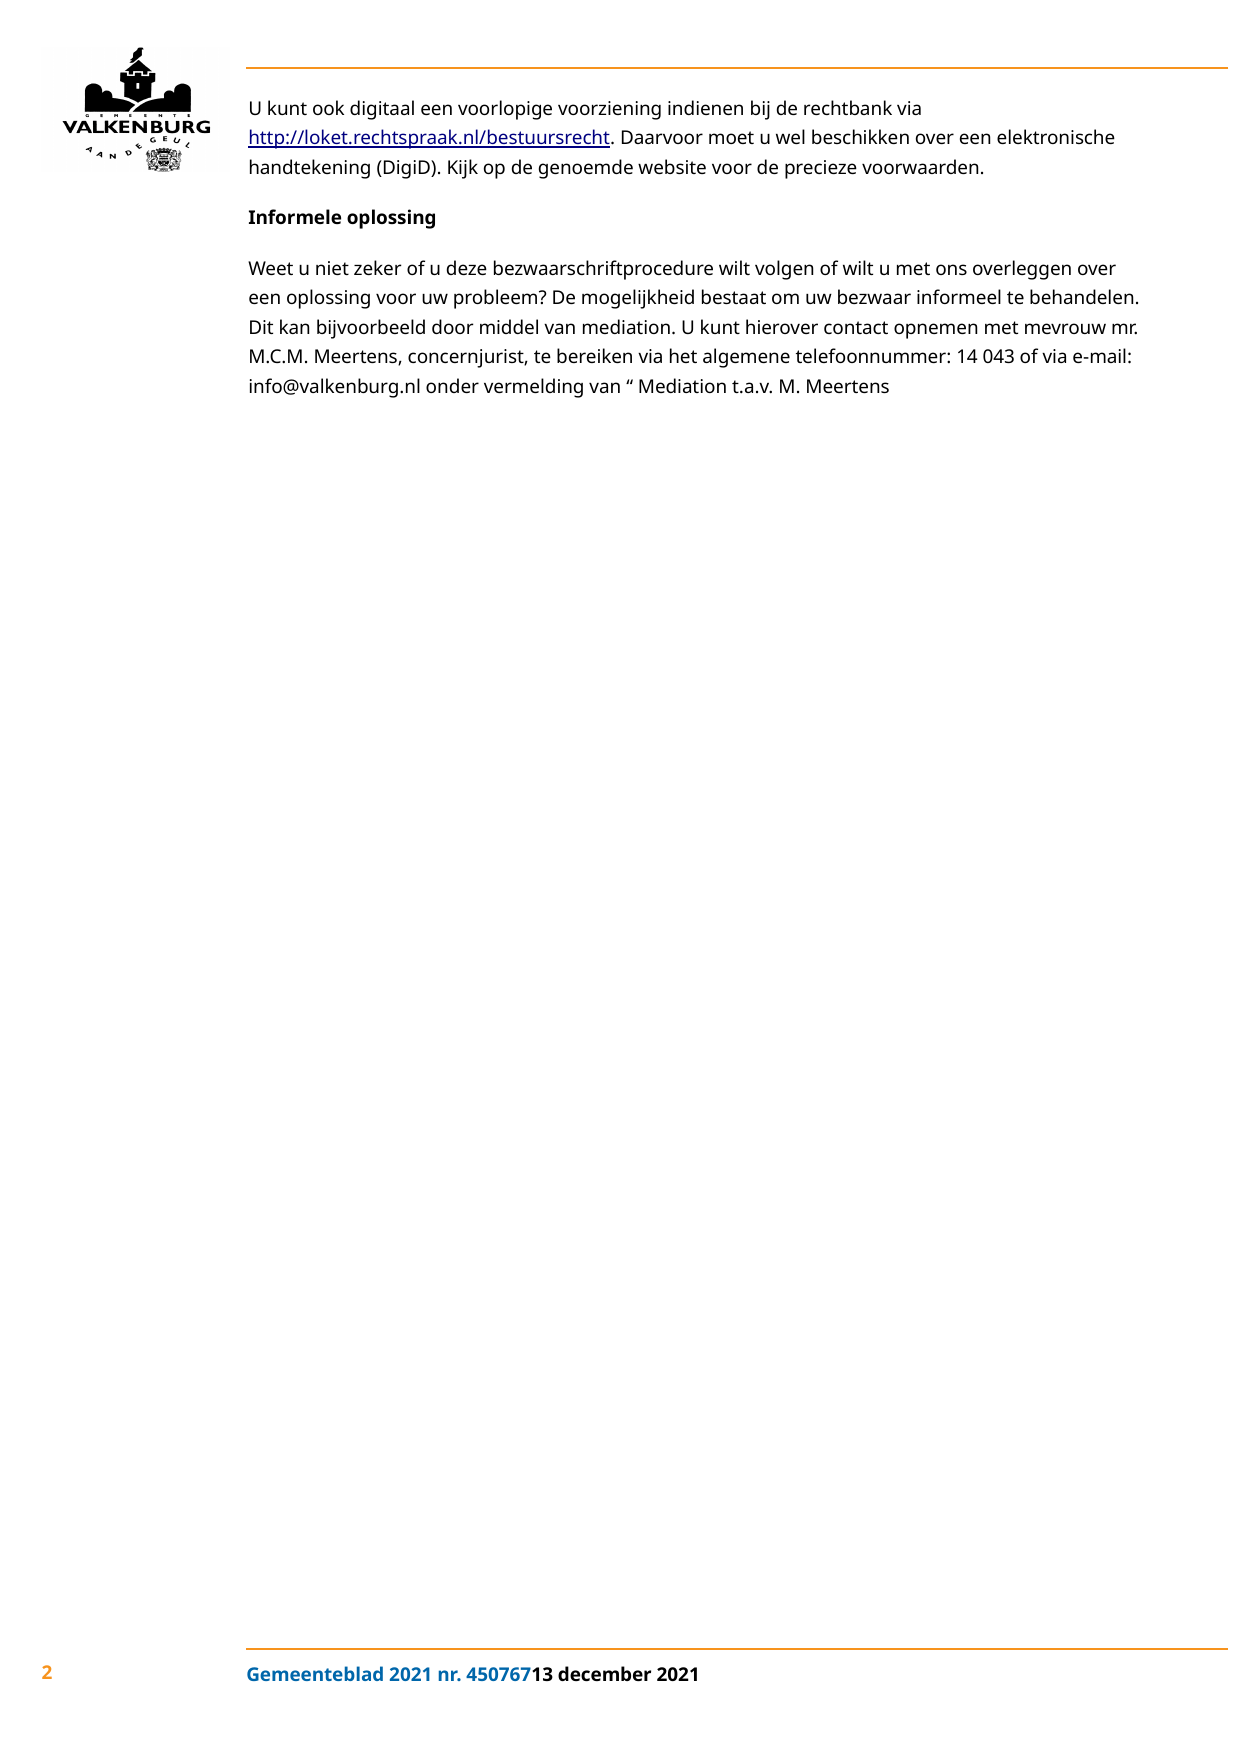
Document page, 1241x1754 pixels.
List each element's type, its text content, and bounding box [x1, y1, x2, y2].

text U kunt ook digitaal een voorlopige voorziening indienen bij de rechtbank via http://loket.rechtspraak.nl/bestuursrecht. Daarvoor moet u wel beschikken over een elektronische handtekening (DigiD). Kijk op de genoemde website voor de precieze voorwaarden. [248, 95, 1152, 180]
picture [41, 47, 231, 172]
text Weet u niet zeker of u deze bezwaarschriftprocedure wilt volgen of wilt u met ons overleggen over een oplossing voor uw probleem? De mogelijkheid bestaat om uw bezwaar informeel te behandelen. Dit kan bijvoorbeeld door middel van mediation. U kunt hierover contact opnemen met mevrouw mr. M.C.M. Meertens, concernjurist, te bereiken via het algemene telefoonnummer: 14 043 of via e-mail: info@valkenburg.nl onder vermelding van “ Mediation t.a.v. M. Meertens [248, 255, 1152, 399]
text Informele oplossing [248, 204, 1152, 230]
